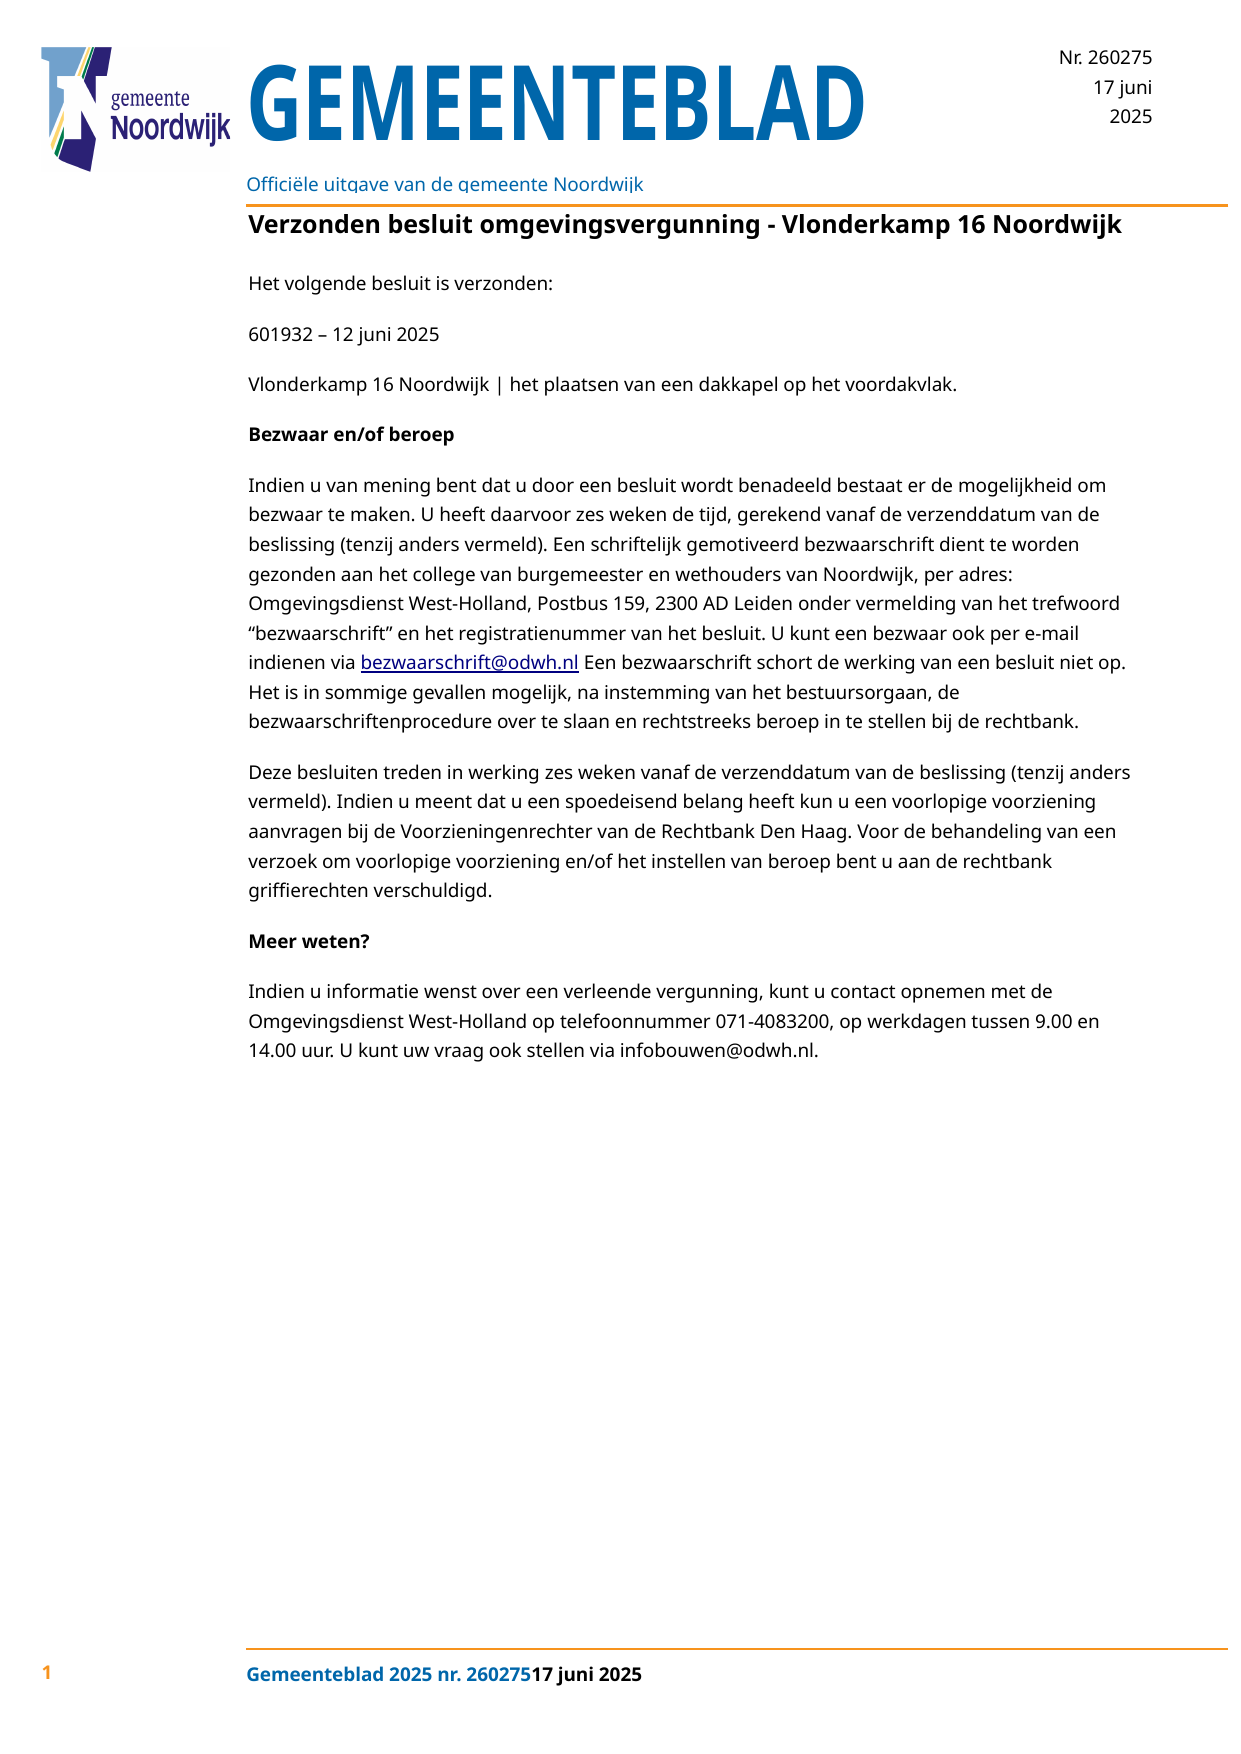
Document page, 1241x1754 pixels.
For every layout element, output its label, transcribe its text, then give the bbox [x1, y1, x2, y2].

text Meer weten? [248, 928, 1152, 953]
picture [41, 47, 231, 172]
text Het volgende besluit is verzonden: [248, 270, 1152, 296]
text Indien u van mening bent dat u door een besluit wordt benadeeld bestaat er de mogelijkheid om bezwaar te maken. U heeft daarvoor zes weken de tijd, gerekend vanaf de verzenddatum van de beslissing (tenzij anders vermeld). Een schriftelijk gemotiveerd bezwaarschrift dient te worden gezonden aan het college van burgemeester en wethouders van Noordwijk, per adres: Omgevingsdienst West-Holland, Postbus 159, 2300 AD Leiden onder vermelding van het trefwoord “bezwaarschrift” en het registratienummer van het besluit. U kunt een bezwaar ook per e-mail indienen via bezwaarschrift@odwh.nl Een bezwaarschrift schort de werking van een besluit niet op. Het is in sommige gevallen mogelijk, na instemming van het bestuursorgaan, de bezwaarschriftenprocedure over te slaan en rechtstreeks beroep in te stellen bij de rechtbank. [248, 472, 1152, 734]
text Indien u informatie wenst over een verleende vergunning, kunt u contact opnemen met de Omgevingsdienst West-Holland op telefoonnummer 071-4083200, op werkdagen tussen 9.00 en 14.00 uur. U kunt uw vraag ook stellen via infobouwen@odwh.nl. [248, 978, 1152, 1063]
text Verzonden besluit omgevingsvergunning - Vlonderkamp 16 Noordwijk [248, 207, 1152, 241]
text 601932 – 12 juni 2025 [248, 321, 1152, 346]
text Vlonderkamp 16 Noordwijk | het plaatsen van een dakkapel op het voordakvlak. [248, 371, 1152, 397]
text Bezwaar en/of beroep [248, 422, 1152, 447]
text Deze besluiten treden in werking zes weken vanaf de verzenddatum van de beslissing (tenzij anders vermeld). Indien u meent dat u een spoedeisend belang heeft kun u een voorlopige voorziening aanvragen bij de Voorzieningenrechter van de Rechtbank Den Haag. Voor de behandeling van een verzoek om voorlopige voorziening en/of het instellen van beroep bent u aan de rechtbank griffierechten verschuldigd. [248, 759, 1152, 903]
